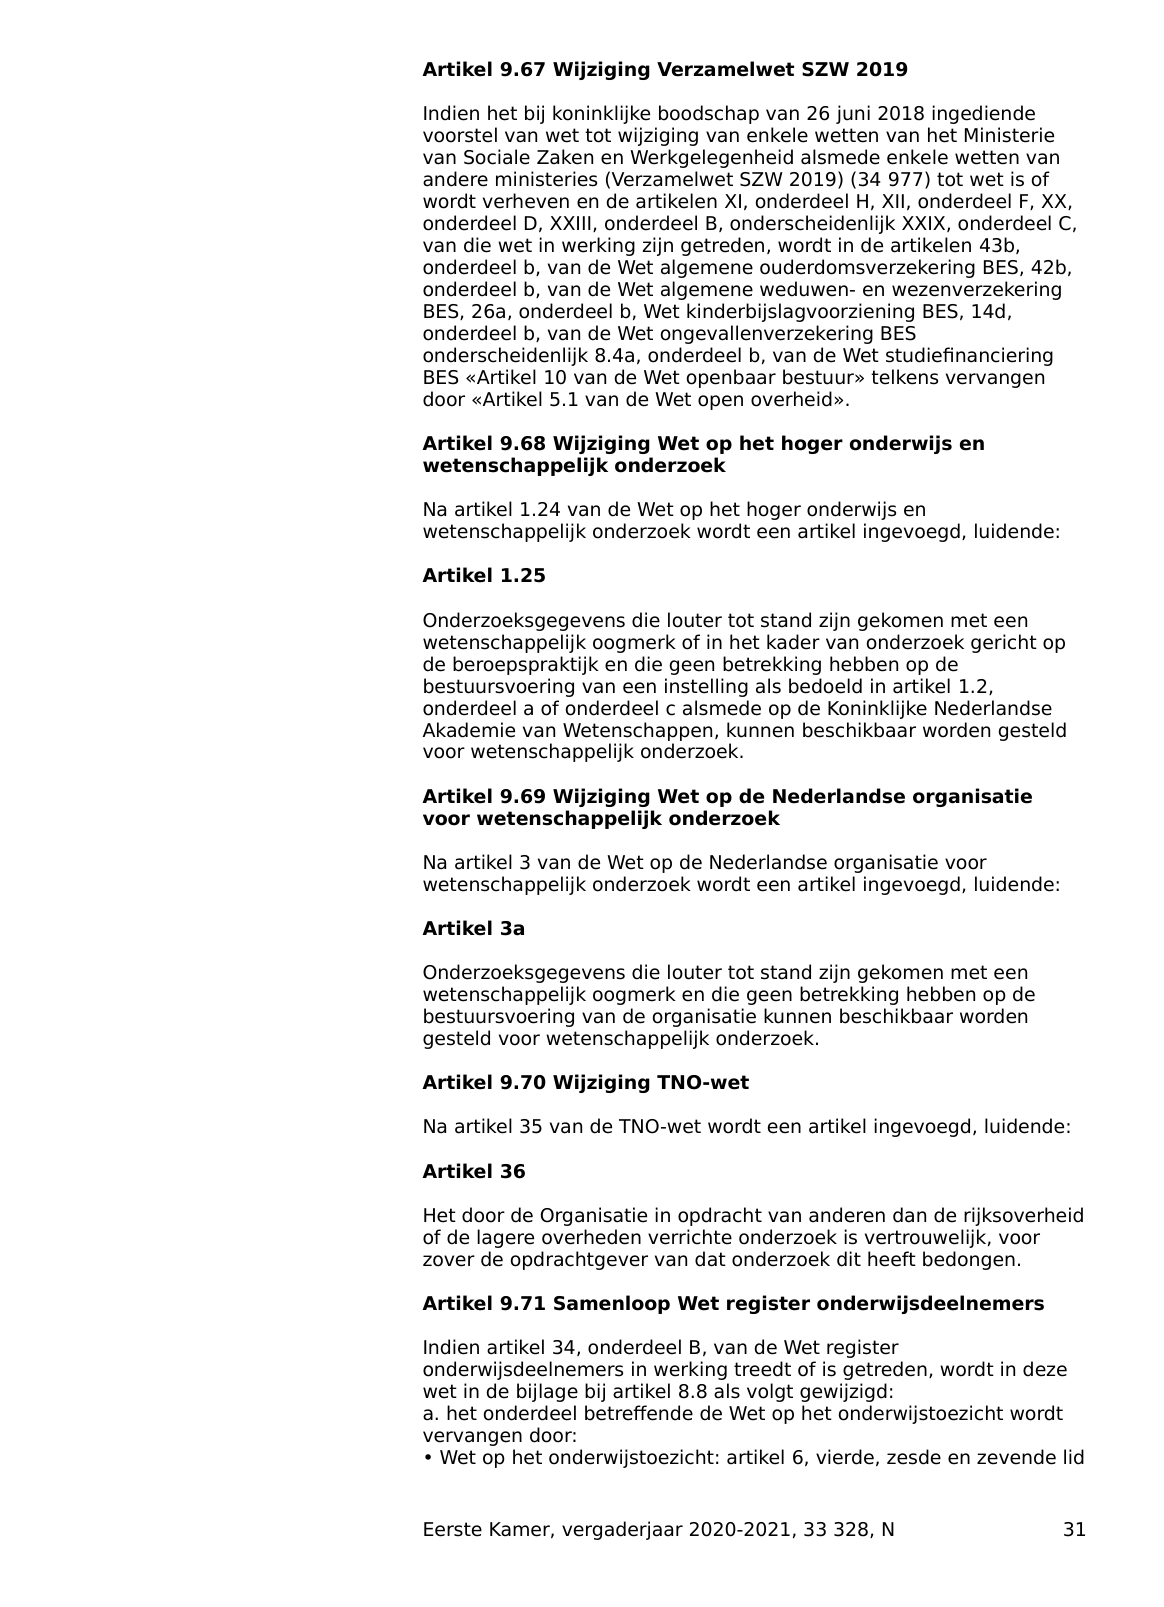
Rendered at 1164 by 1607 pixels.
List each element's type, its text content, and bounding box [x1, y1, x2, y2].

text a. het onderdeel betreffende de Wet op het onderwijstoezicht wordt vervangen door: [422, 1403, 1087, 1447]
subtitle Artikel 36 [422, 1161, 1087, 1182]
subtitle Artikel 9.67 Wijziging Verzamelwet SZW 2019 [422, 59, 1087, 81]
subtitle Artikel 9.68 Wijziging Wet op het hoger onderwijs en wetenschappelijk onderzoek [422, 433, 1087, 477]
text Na artikel 3 van de Wet op de Nederlandse organisatie voor wetenschappelijk onderzoek wordt een artikel ingevoegd, luidende: [422, 852, 1087, 896]
text • Wet op het onderwijstoezicht: artikel 6, vierde, zesde en zevende lid [422, 1447, 1087, 1469]
text Indien het bij koninklijke boodschap van 26 juni 2018 ingediende voorstel van wet tot wijziging van enkele wetten van het Ministerie van Sociale Zaken en Werkgelegenheid alsmede enkele wetten van andere ministeries (Verzamelwet SZW 2019) (34 977) tot wet is of wordt verheven en de artikelen XI, onderdeel H, XII, onderdeel F, XX, onderdeel D, XXIII, onderdeel B, onderscheidenlijk XXIX, onderdeel C, van die wet in werking zijn getreden, wordt in de artikelen 43b, onderdeel b, van de Wet algemene ouderdomsverzekering BES, 42b, onderdeel b, van de Wet algemene weduwen- en wezenverzekering BES, 26a, onderdeel b, Wet kinderbijslagvoorziening BES, 14d, onderdeel b, van de Wet ongevallenverzekering BES onderscheidenlijk 8.4a, onderdeel b, van de Wet studiefinanciering BES «Artikel 10 van de Wet openbaar bestuur» telkens vervangen door «Artikel 5.1 van de Wet open overheid». [422, 103, 1087, 411]
subtitle Artikel 9.70 Wijziging TNO-wet [422, 1072, 1087, 1094]
text Indien artikel 34, onderdeel B, van de Wet register onderwijsdeelnemers in werking treedt of is getreden, wordt in deze wet in de bijlage bij artikel 8.8 als volgt gewijzigd: [422, 1337, 1087, 1403]
text Onderzoeksgegevens die louter tot stand zijn gekomen met een wetenschappelijk oogmerk en die geen betrekking hebben op de bestuursvoering van de organisatie kunnen beschikbaar worden gesteld voor wetenschappelijk onderzoek. [422, 962, 1087, 1050]
subtitle Artikel 1.25 [422, 565, 1087, 587]
text Het door de Organisatie in opdracht van anderen dan de rijksoverheid of de lagere overheden verrichte onderzoek is vertrouwelijk, voor zover de opdrachtgever van dat onderzoek dit heeft bedongen. [422, 1205, 1087, 1271]
subtitle Artikel 9.69 Wijziging Wet op de Nederlandse organisatie voor wetenschappelijk onderzoek [422, 786, 1087, 829]
text Onderzoeksgegevens die louter tot stand zijn gekomen met een wetenschappelijk oogmerk of in het kader van onderzoek gericht op de beroepspraktijk en die geen betrekking hebben op de bestuursvoering van een instelling als bedoeld in artikel 1.2, onderdeel a of onderdeel c alsmede op de Koninklijke Nederlandse Akademie van Wetenschappen, kunnen beschikbaar worden gesteld voor wetenschappelijk onderzoek. [422, 609, 1087, 763]
subtitle Artikel 9.71 Samenloop Wet register onderwijsdeelnemers [422, 1293, 1087, 1315]
text Na artikel 35 van de TNO-wet wordt een artikel ingevoegd, luidende: [422, 1116, 1087, 1138]
text Na artikel 1.24 van de Wet op het hoger onderwijs en wetenschappelijk onderzoek wordt een artikel ingevoegd, luidende: [422, 499, 1087, 543]
subtitle Artikel 3a [422, 918, 1087, 940]
